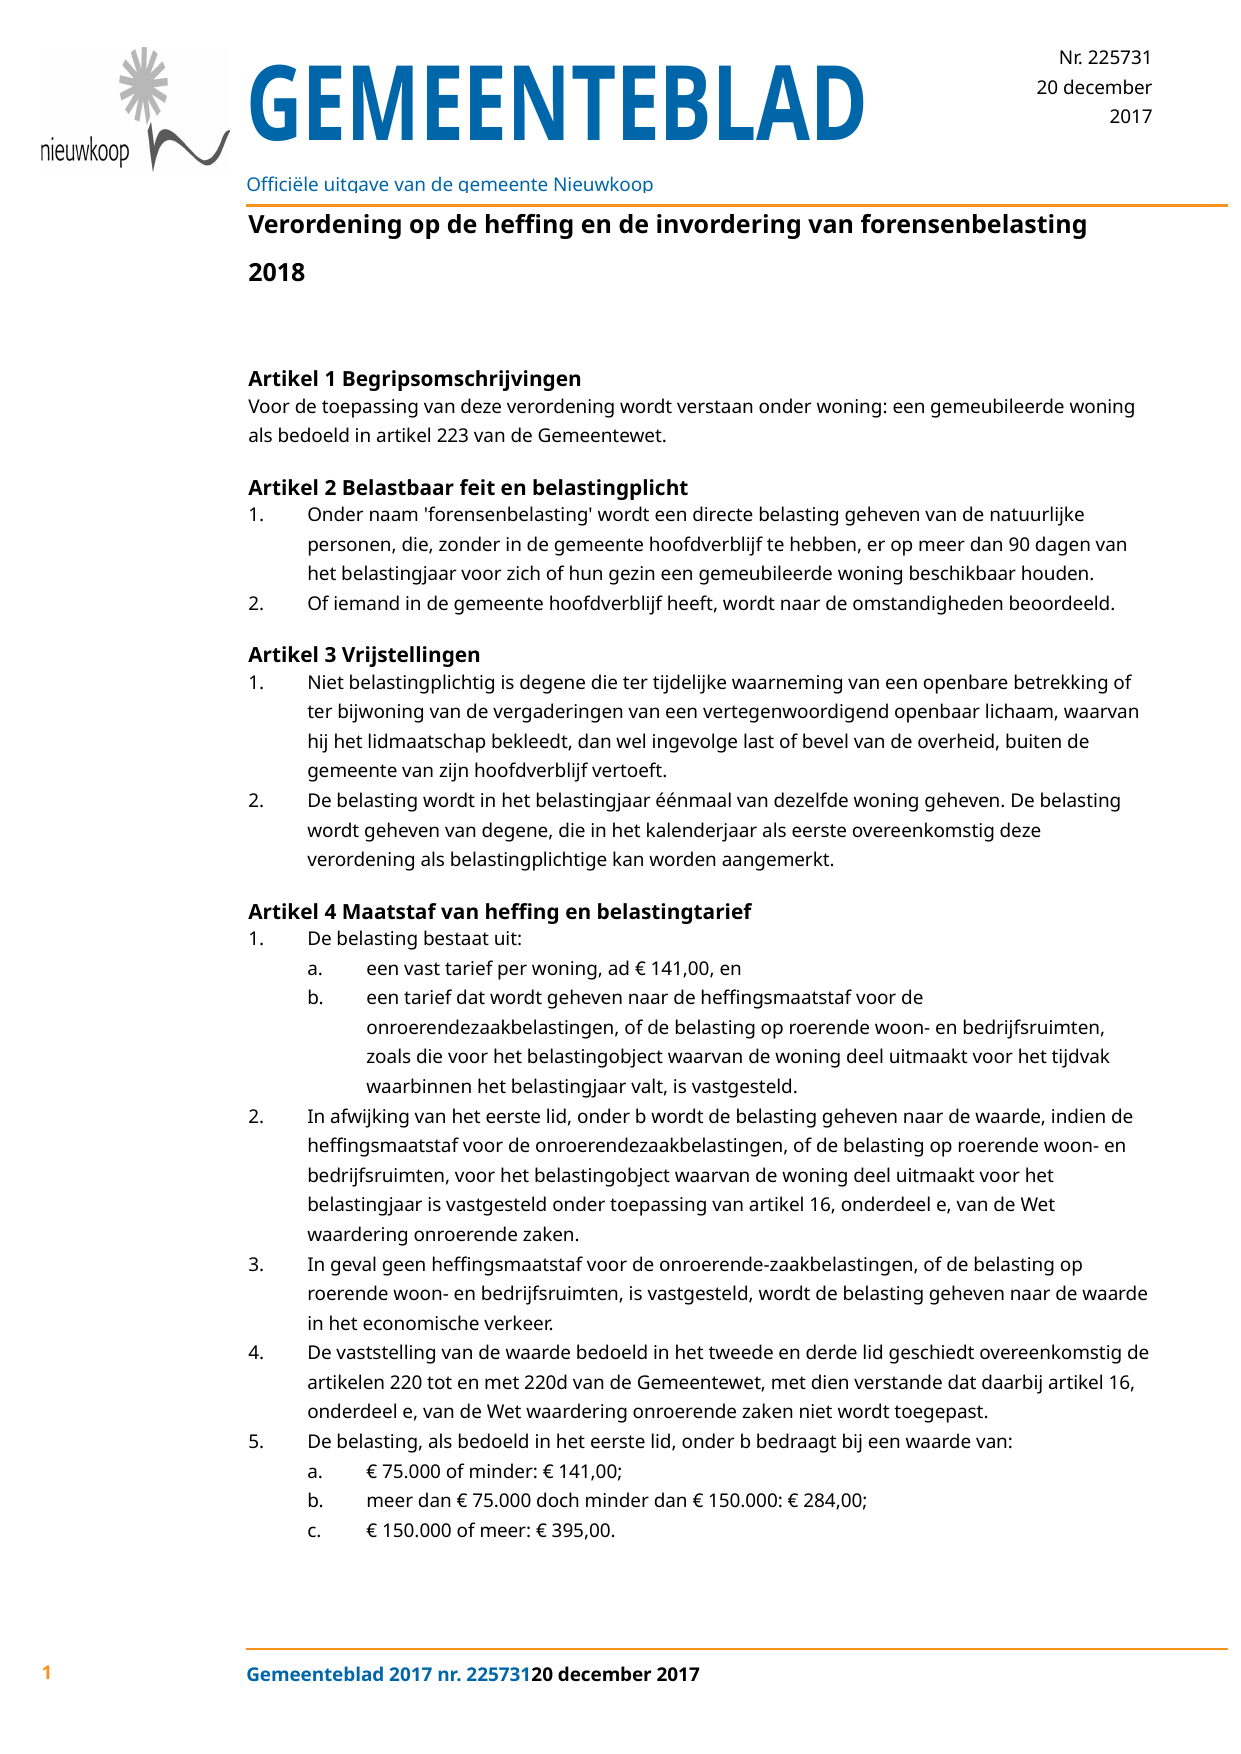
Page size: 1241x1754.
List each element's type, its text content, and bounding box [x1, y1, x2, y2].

list In afwijking van het eerste lid, onder b wordt de belasting geheven naar de waarde, indien de heffingsmaatstaf voor de onroerendezaakbelastingen, of de belasting op roerende woon- en bedrijfsruimten, voor het belastingobject waarvan de woning deel uitmaakt voor het belastingjaar is vastgesteld onder toepassing van artikel 16, onderdeel e, van de Wet waardering onroerende zaken. [248, 1103, 1152, 1247]
list € 75.000 of minder: € 141,00; [307, 1458, 1152, 1483]
text Artikel 2 Belastbaar feit en belastingplicht [248, 473, 1152, 501]
list € 150.000 of meer: € 395,00. [307, 1517, 1152, 1543]
list In geval geen heffingsmaatstaf voor de onroerende-zaakbelastingen, of de belasting op roerende woon- en bedrijfsruimten, is vastgesteld, wordt de belasting geheven naar de waarde in het economische verkeer. [248, 1251, 1152, 1336]
list een tarief dat wordt geheven naar de heffingsmaatstaf voor de onroerendezaakbelastingen, of de belasting op roerende woon- en bedrijfsruimten, zoals die voor het belastingobject waarvan de woning deel uitmaakt voor het tijdvak waarbinnen het belastingjaar valt, is vastgesteld. [307, 984, 1152, 1099]
text Artikel 3 Vrijstellingen [248, 641, 1152, 669]
list Of iemand in de gemeente hoofdverblijf heeft, wordt naar de omstandigheden beoordeeld. [248, 590, 1152, 616]
text Verordening op de heffing en de invordering van forensenbelasting 2018 [248, 207, 1152, 288]
list De belasting bestaat uit: [248, 925, 1152, 951]
list een vast tarief per woning, ad € 141,00, en [307, 955, 1152, 981]
list De vaststelling van de waarde bedoeld in het tweede en derde lid geschiedt overeenkomstig de artikelen 220 tot en met 220d van de Gemeentewet, met dien verstande dat daarbij artikel 16, onderdeel e, van de Wet waardering onroerende zaken niet wordt toegepast. [248, 1339, 1152, 1424]
text Voor de toepassing van deze verordening wordt verstaan onder woning: een gemeubileerde woning als bedoeld in artikel 223 van de Gemeentewet. [248, 393, 1152, 448]
list De belasting wordt in het belastingjaar éénmaal van dezelfde woning geheven. De belasting wordt geheven van degene, die in het kalenderjaar als eerste overeenkomstig deze verordening als belastingplichtige kan worden aangemerkt. [248, 787, 1152, 872]
list Onder naam 'forensenbelasting' wordt een directe belasting geheven van de natuurlijke personen, die, zonder in de gemeente hoofdverblijf te hebben, er op meer dan 90 dagen van het belastingjaar voor zich of hun gezin een gemeubileerde woning beschikbaar houden. [248, 501, 1152, 586]
list Niet belastingplichtig is degene die ter tijdelijke waarneming van een openbare betrekking of ter bijwoning van de vergaderingen van een vertegenwoordigend openbaar lichaam, waarvan hij het lidmaatschap bekleedt, dan wel ingevolge last of bevel van de overheid, buiten de gemeente van zijn hoofdverblijf vertoeft. [248, 669, 1152, 783]
picture [41, 47, 231, 172]
list De belasting, als bedoeld in het eerste lid, onder b bedraagt bij een waarde van: [248, 1428, 1152, 1454]
list meer dan € 75.000 doch minder dan € 150.000: € 284,00; [307, 1487, 1152, 1513]
text Artikel 4 Maatstaf van heffing en belastingtarief [248, 897, 1152, 925]
text Artikel 1 Begripsomschrijvingen [248, 364, 1152, 393]
